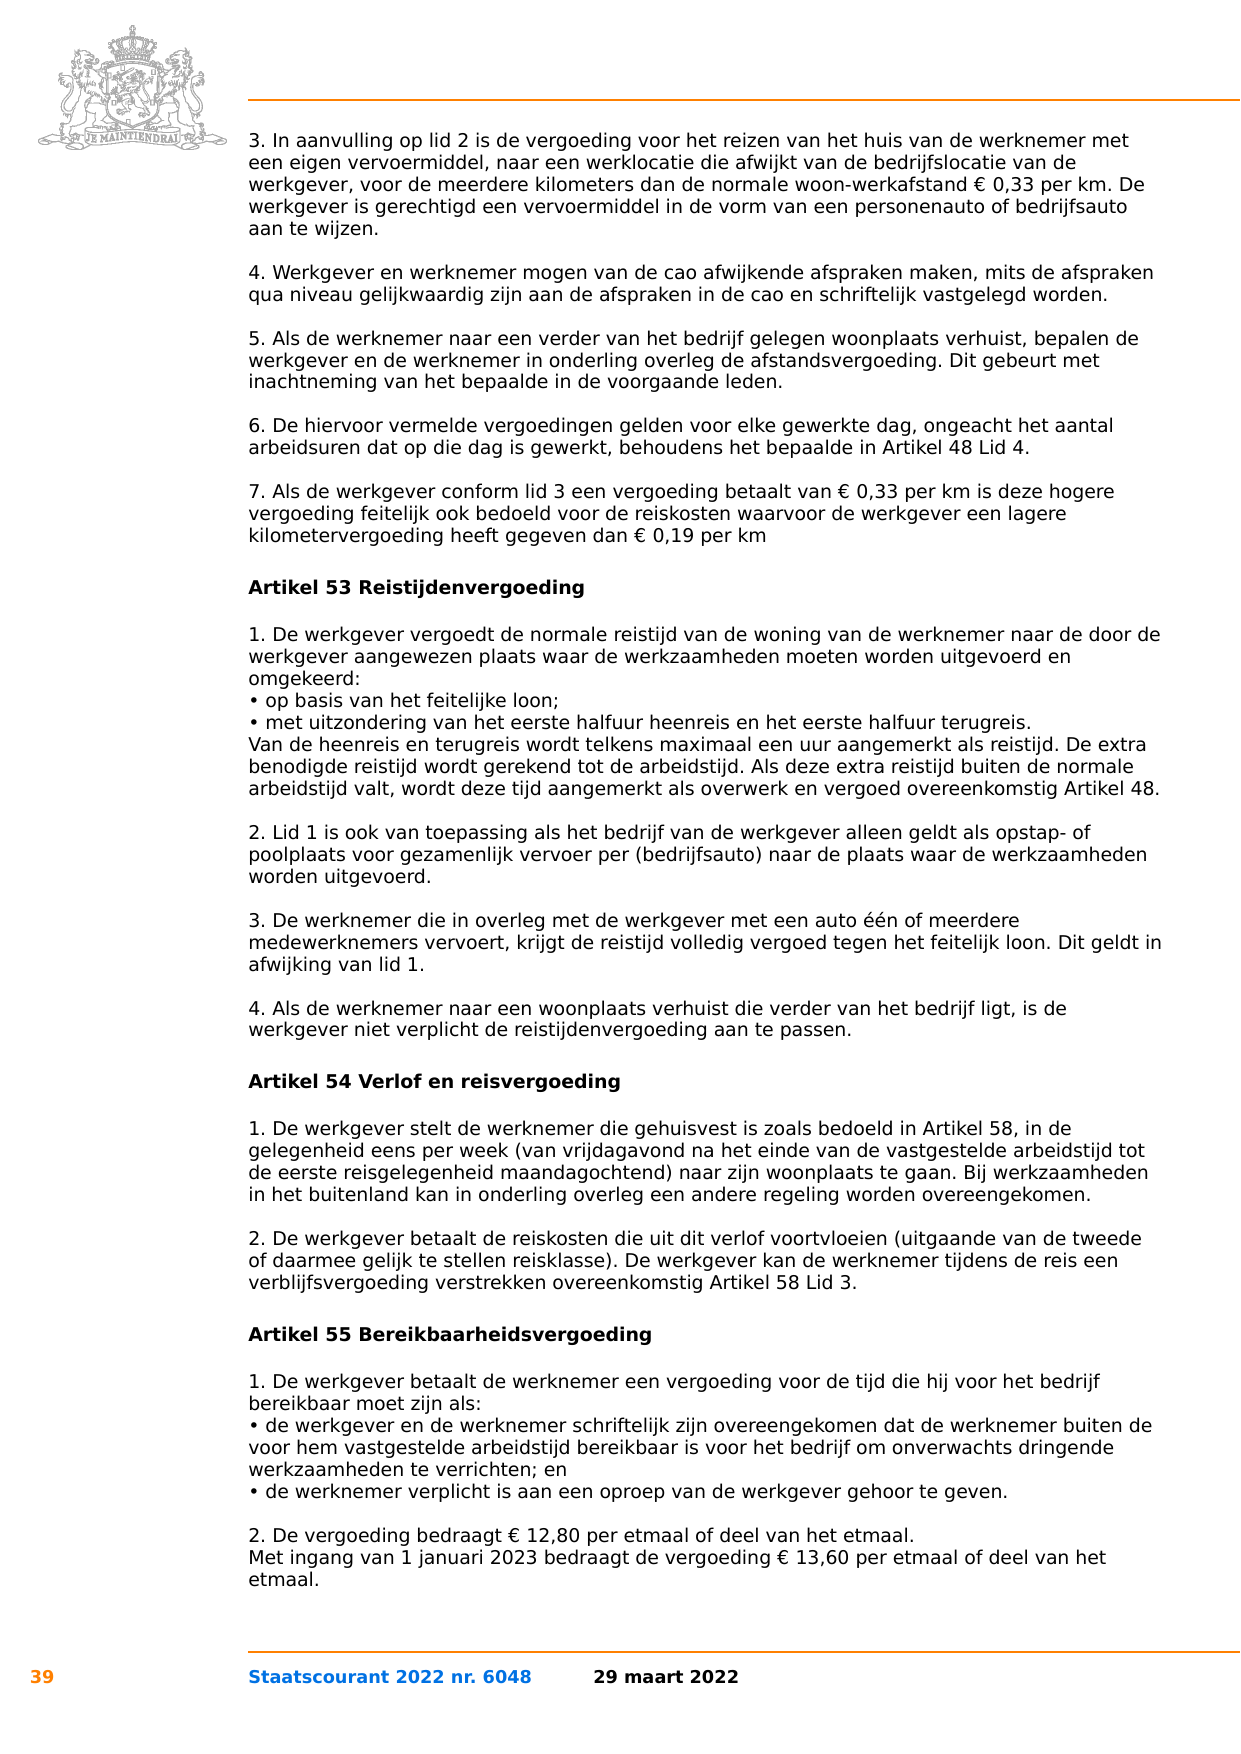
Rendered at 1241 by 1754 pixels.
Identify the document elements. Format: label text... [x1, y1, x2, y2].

text • de werknemer verplicht is aan een oproep van de werkgever gehoor te geven. [248, 1481, 1163, 1503]
text 4. Als de werknemer naar een woonplaats verhuist die verder van het bedrijf ligt, is de werkgever niet verplicht de reistijdenvergoeding aan te passen. [248, 997, 1163, 1041]
text 5. Als de werknemer naar een verder van het bedrijf gelegen woonplaats verhuist, bepalen de werkgever en de werknemer in onderling overleg de afstandsvergoeding. Dit gebeurt met inachtneming van het bepaalde in de voorgaande leden. [248, 327, 1163, 393]
text • op basis van het feitelijke loon; [248, 690, 1163, 712]
text Van de heenreis en terugreis wordt telkens maximaal een uur aangemerkt als reistijd. De extra benodigde reistijd wordt gerekend tot de arbeidstijd. Als deze extra reistijd buiten de normale arbeidstijd valt, wordt deze tijd aangemerkt als overwerk en vergoed overeenkomstig Artikel 48. [248, 734, 1163, 800]
text • de werkgever en de werknemer schriftelijk zijn overeengekomen dat de werknemer buiten de voor hem vastgestelde arbeidstijd bereikbaar is voor het bedrijf om onverwachts dringende werkzaamheden te verrichten; en [248, 1415, 1163, 1481]
text 2. De werkgever betaalt de reiskosten die uit dit verlof voortvloeien (uitgaande van de tweede of daarmee gelijk te stellen reisklasse). De werkgever kan de werknemer tijdens de reis een verblijfsvergoeding verstrekken overeenkomstig Artikel 58 Lid 3. [248, 1228, 1163, 1294]
text 2. Lid 1 is ook van toepassing als het bedrijf van de werkgever alleen geldt als opstap- of poolplaats voor gezamenlijk vervoer per (bedrijfsauto) naar de plaats waar de werkzaamheden worden uitgevoerd. [248, 822, 1163, 888]
text 1. De werkgever vergoedt de normale reistijd van de woning van de werknemer naar de door de werkgever aangewezen plaats waar de werkzaamheden moeten worden uitgevoerd en omgekeerd: [248, 624, 1163, 690]
text 1. De werkgever stelt de werknemer die gehuisvest is zoals bedoeld in Artikel 58, in de gelegenheid eens per week (van vrijdagavond na het einde van de vastgestelde arbeidstijd tot de eerste reisgelegenheid maandagochtend) naar zijn woonplaats te gaan. Bij werkzaamheden in het buitenland kan in onderling overleg een andere regeling worden overeengekomen. [248, 1118, 1163, 1206]
subtitle Artikel 54 Verlof en reisvergoeding [248, 1071, 1163, 1093]
picture [38, 25, 227, 150]
text 4. Werkgever en werknemer mogen van de cao afwijkende afspraken maken, mits de afspraken qua niveau gelijkwaardig zijn aan de afspraken in de cao en schriftelijk vastgelegd worden. [248, 262, 1163, 306]
text • met uitzondering van het eerste halfuur heenreis en het eerste halfuur terugreis. [248, 712, 1163, 734]
text 3. De werknemer die in overleg met de werkgever met een auto één of meerdere medewerknemers vervoert, krijgt de reistijd volledig vergoed tegen het feitelijk loon. Dit geldt in afwijking van lid 1. [248, 909, 1163, 976]
text Met ingang van 1 januari 2023 bedraagt de vergoeding € 13,60 per etmaal of deel van het etmaal. [248, 1547, 1163, 1591]
subtitle Artikel 55 Bereikbaarheidsvergoeding [248, 1324, 1163, 1346]
text 2. De vergoeding bedraagt € 12,80 per etmaal of deel van het etmaal. [248, 1525, 1163, 1547]
text 3. In aanvulling op lid 2 is de vergoeding voor het reizen van het huis van de werknemer met een eigen vervoermiddel, naar een werklocatie die afwijkt van de bedrijfslocatie van de werkgever, voor de meerdere kilometers dan de normale woon-werkafstand € 0,33 per km. De werkgever is gerechtigd een vervoermiddel in de vorm van een personenauto of bedrijfsauto aan te wijzen. [248, 130, 1163, 240]
text 7. Als de werkgever conform lid 3 een vergoeding betaalt van € 0,33 per km is deze hogere vergoeding feitelijk ook bedoeld voor de reiskosten waarvoor de werkgever een lagere kilometervergoeding heeft gegeven dan € 0,19 per km [248, 481, 1163, 547]
subtitle Artikel 53 Reistijdenvergoeding [248, 577, 1163, 599]
text 1. De werkgever betaalt de werknemer een vergoeding voor de tijd die hij voor het bedrijf bereikbaar moet zijn als: [248, 1371, 1163, 1415]
text 6. De hiervoor vermelde vergoedingen gelden voor elke gewerkte dag, ongeacht het aantal arbeidsuren dat op die dag is gewerkt, behoudens het bepaalde in Artikel 48 Lid 4. [248, 415, 1163, 459]
